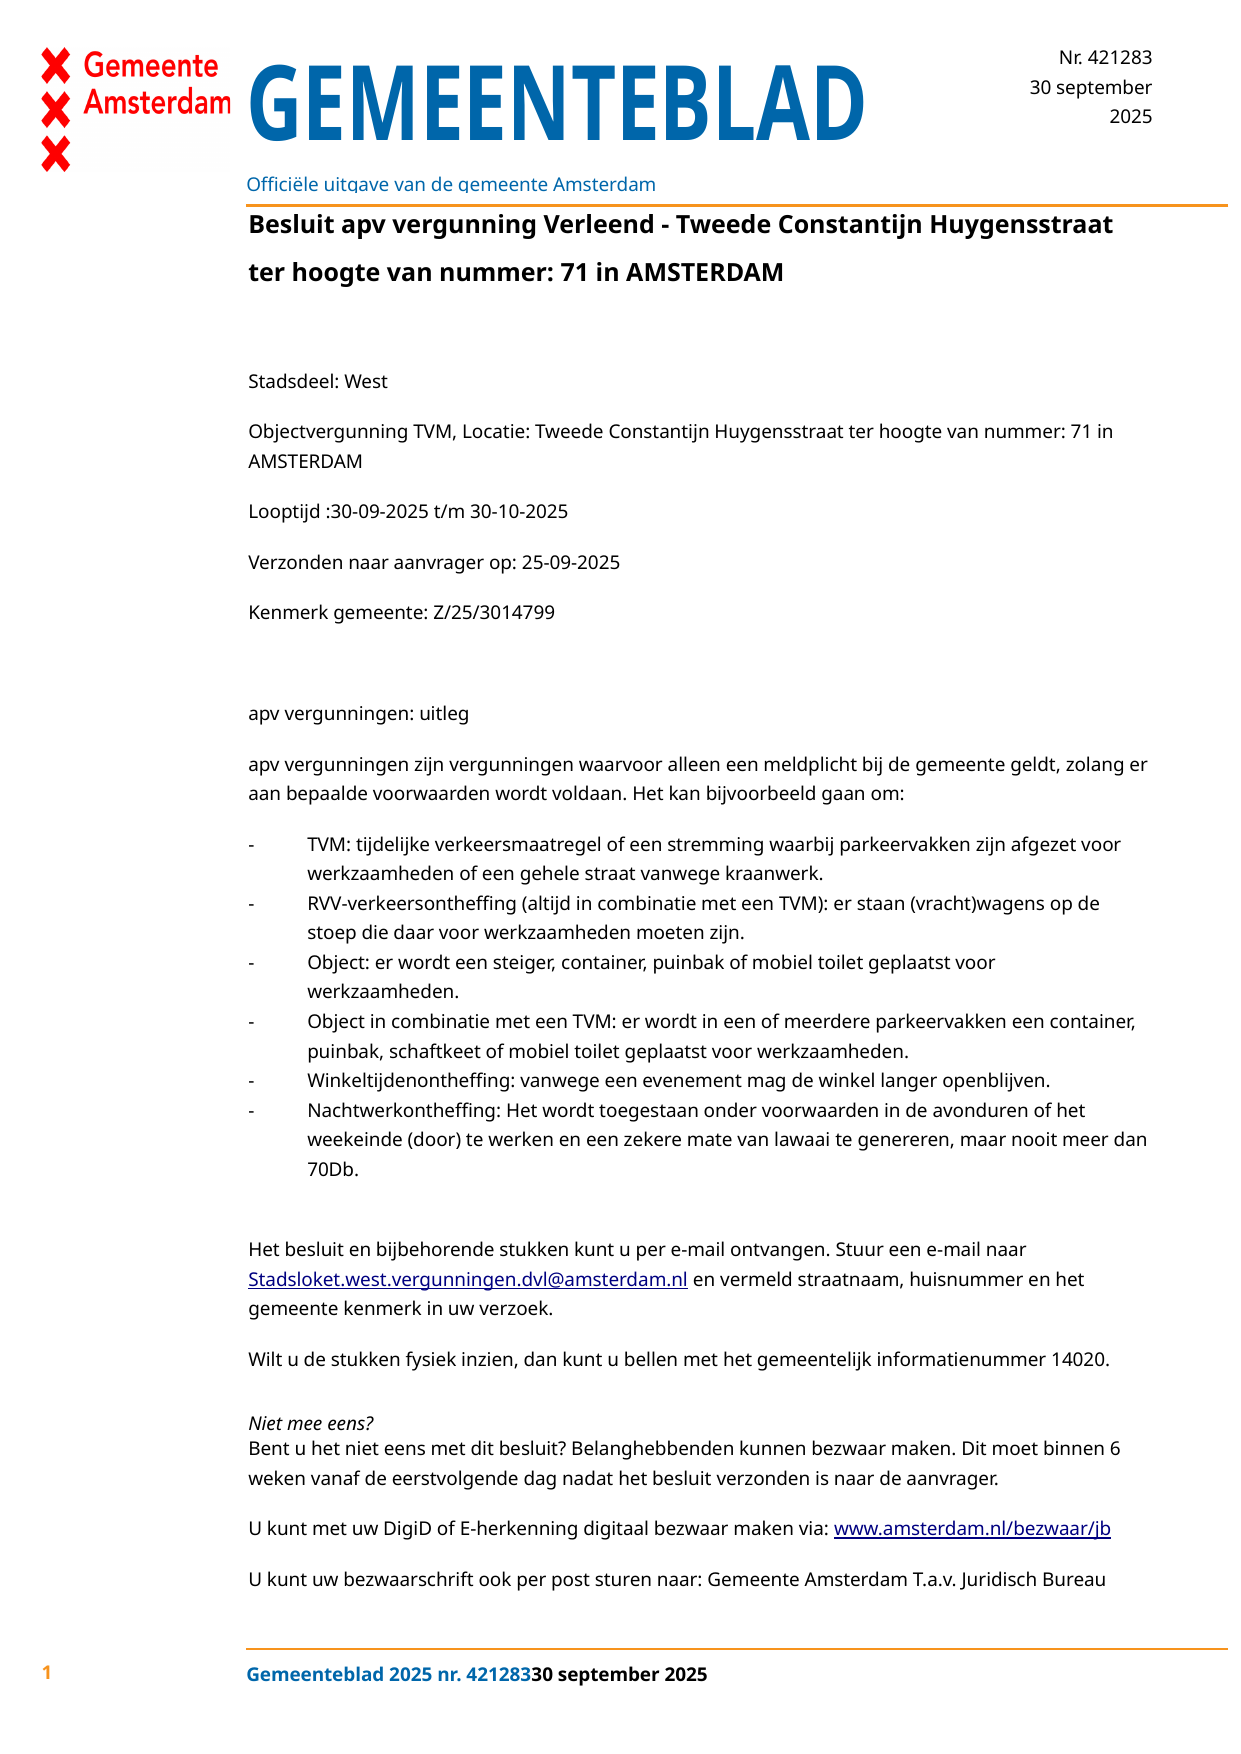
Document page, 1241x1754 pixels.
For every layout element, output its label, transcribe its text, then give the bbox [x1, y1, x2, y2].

text Besluit apv vergunning Verleend - Tweede Constantijn Huygensstraat ter hoogte van nummer: 71 in AMSTERDAM [248, 207, 1152, 288]
list RVV-verkeersontheffing (altijd in combinatie met een TVM): er staan (vracht)wagens op de stoep die daar voor werkzaamheden moeten zijn. [248, 890, 1152, 945]
text Kenmerk gemeente: Z/25/3014799 [248, 599, 1152, 625]
text Wilt u de stukken fysiek inzien, dan kunt u bellen met het gemeentelijk informatienummer 14020. [248, 1346, 1152, 1372]
text U kunt met uw DigiD of E-herkenning digitaal bezwaar maken via: www.amsterdam.nl/bezwaar/jb [248, 1516, 1152, 1541]
text Bent u het niet eens met dit besluit? Belanghebbenden kunnen bezwaar maken. Dit moet binnen 6 weken vanaf de eerstvolgende dag nadat het besluit verzonden is naar de aanvrager. [248, 1436, 1152, 1491]
picture [41, 47, 231, 172]
text Niet mee eens? [248, 1410, 1152, 1436]
list TVM: tijdelijke verkeersmaatregel of een stremming waarbij parkeervakken zijn afgezet voor werkzaamheden of een gehele straat vanwege kraanwerk. [248, 831, 1152, 886]
text U kunt uw bezwaarschrift ook per post sturen naar: Gemeente Amsterdam T.a.v. Juridisch Bureau [248, 1566, 1152, 1592]
text Looptijd :30-09-2025 t/m 30-10-2025 [248, 499, 1152, 524]
text Het besluit en bijbehorende stukken kunt u per e-mail ontvangen. Stuur een e-mail naar Stadsloket.west.vergunningen.dvl@amsterdam.nl en vermeld straatnaam, huisnummer en het gemeente kenmerk in uw verzoek. [248, 1236, 1152, 1321]
list Winkeltijdenontheffing: vanwege een evenement mag de winkel langer openblijven. [248, 1067, 1152, 1093]
list Nachtwerkontheffing: Het wordt toegestaan onder voorwaarden in de avonduren of het weekeinde (door) te werken en een zekere mate van lawaai te genereren, maar nooit meer dan 70Db. [248, 1097, 1152, 1182]
text apv vergunningen: uitleg [248, 700, 1152, 726]
text Stadsdeel: West [248, 368, 1152, 394]
text Verzonden naar aanvrager op: 25-09-2025 [248, 549, 1152, 575]
text apv vergunningen zijn vergunningen waarvoor alleen een meldplicht bij de gemeente geldt, zolang er aan bepaalde voorwaarden wordt voldaan. Het kan bijvoorbeeld gaan om: [248, 751, 1152, 806]
text Objectvergunning TVM, Locatie: Tweede Constantijn Huygensstraat ter hoogte van nummer: 71 in AMSTERDAM [248, 419, 1152, 474]
list Object: er wordt een steiger, container, puinbak of mobiel toilet geplaatst voor werkzaamheden. [248, 949, 1152, 1004]
list Object in combinatie met een TVM: er wordt in een of meerdere parkeervakken een container, puinbak, schaftkeet of mobiel toilet geplaatst voor werkzaamheden. [248, 1008, 1152, 1064]
